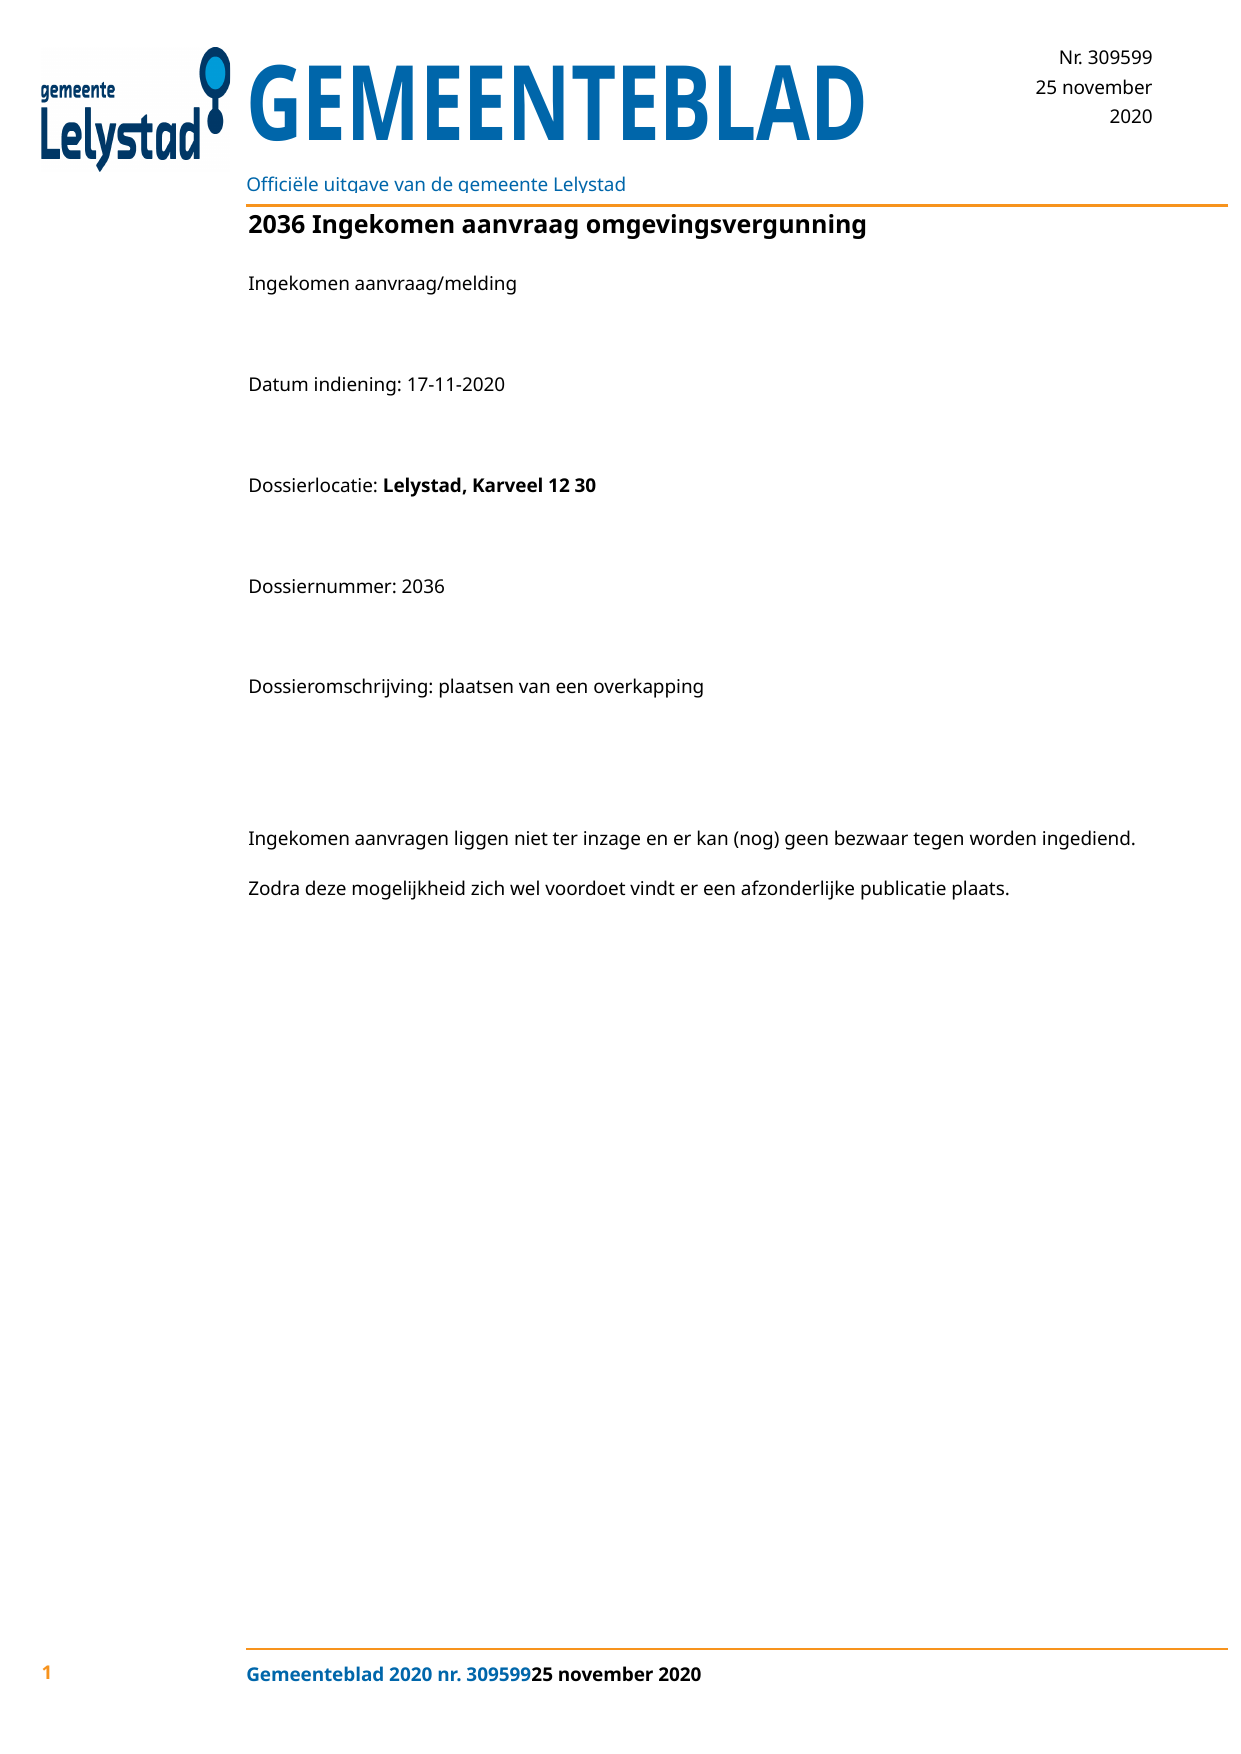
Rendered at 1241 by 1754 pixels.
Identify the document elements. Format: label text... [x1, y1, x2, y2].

text Datum indiening: 17-11-2020 [248, 371, 1152, 397]
text Dossiernummer: 2036 [248, 573, 1152, 598]
text Ingekomen aanvraag/melding [248, 270, 1152, 296]
text Dossierlocatie: Lelystad, Karveel 12 30 [248, 472, 1152, 498]
picture [41, 47, 231, 172]
text Dossieromschrijving: plaatsen van een overkapping [248, 674, 1152, 699]
text Zodra deze mogelijkheid zich wel voordoet vindt er een afzonderlijke publicatie plaats. [248, 875, 1152, 901]
text 2036 Ingekomen aanvraag omgevingsvergunning [248, 207, 1152, 241]
text Ingekomen aanvragen liggen niet ter inzage en er kan (nog) geen bezwaar tegen worden ingediend. [248, 825, 1152, 851]
